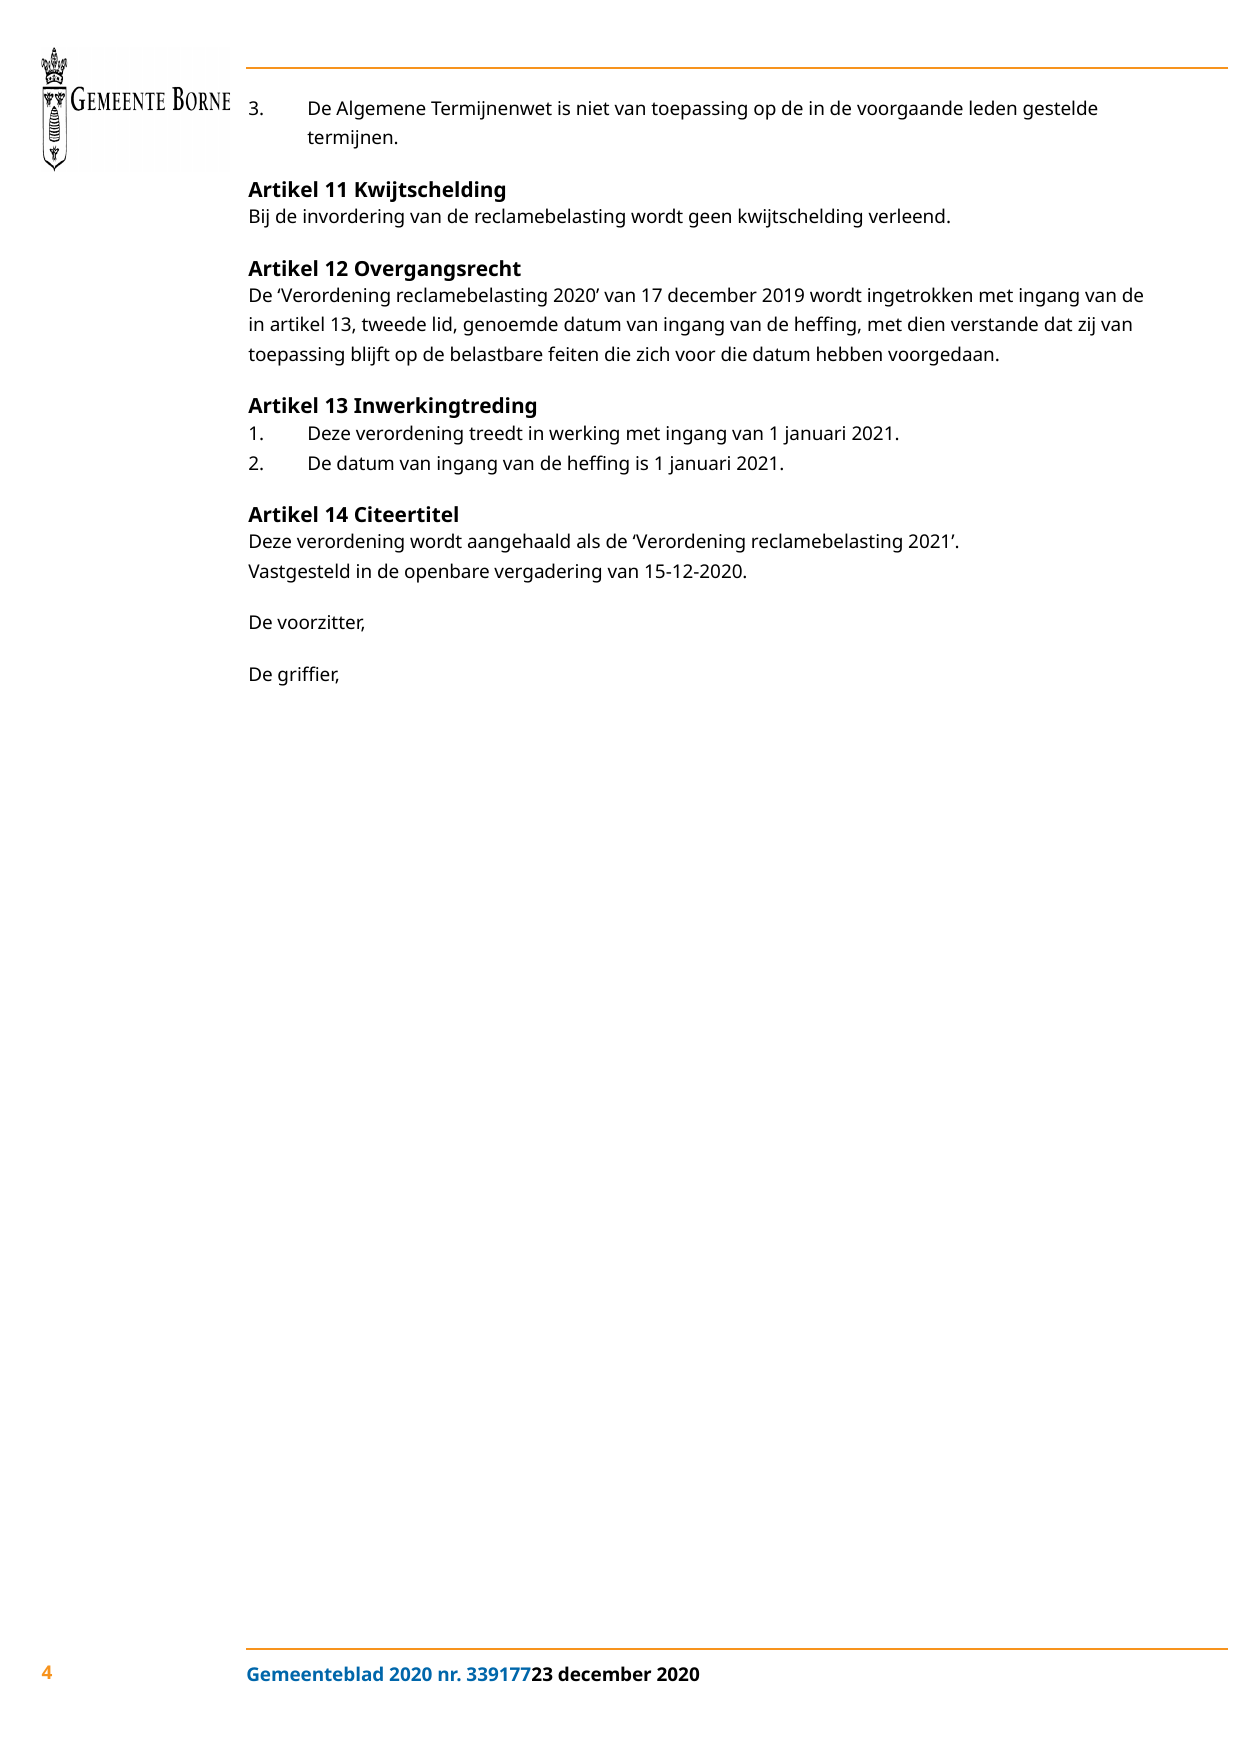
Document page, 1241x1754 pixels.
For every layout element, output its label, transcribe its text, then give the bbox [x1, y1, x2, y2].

text Vastgesteld in de openbare vergadering van 15-12-2020. [248, 558, 1152, 584]
list De Algemene Termijnenwet is niet van toepassing op de in de voorgaande leden gestelde termijnen. [248, 95, 1152, 150]
text De griffier, [248, 661, 1152, 687]
picture [41, 47, 231, 172]
text De voorzitter, [248, 609, 1152, 635]
text Bij de invordering van de reclamebelasting wordt geen kwijtschelding verleend. [248, 203, 1152, 229]
text Artikel 14 Citeertitel [248, 500, 1152, 528]
list Deze verordening treedt in werking met ingang van 1 januari 2021. [248, 420, 1152, 446]
text Artikel 12 Overgangsrecht [248, 254, 1152, 282]
text De ‘Verordening reclamebelasting 2020’ van 17 december 2019 wordt ingetrokken met ingang van de in artikel 13, tweede lid, genoemde datum van ingang van de heffing, met dien verstande dat zij van toepassing blijft op de belastbare feiten die zich voor die datum hebben voorgedaan. [248, 282, 1152, 367]
list De datum van ingang van de heffing is 1 januari 2021. [248, 450, 1152, 475]
text Artikel 11 Kwijtschelding [248, 175, 1152, 203]
text Artikel 13 Inwerkingtreding [248, 392, 1152, 420]
text Deze verordening wordt aangehaald als de ‘Verordening reclamebelasting 2021’. [248, 528, 1152, 554]
